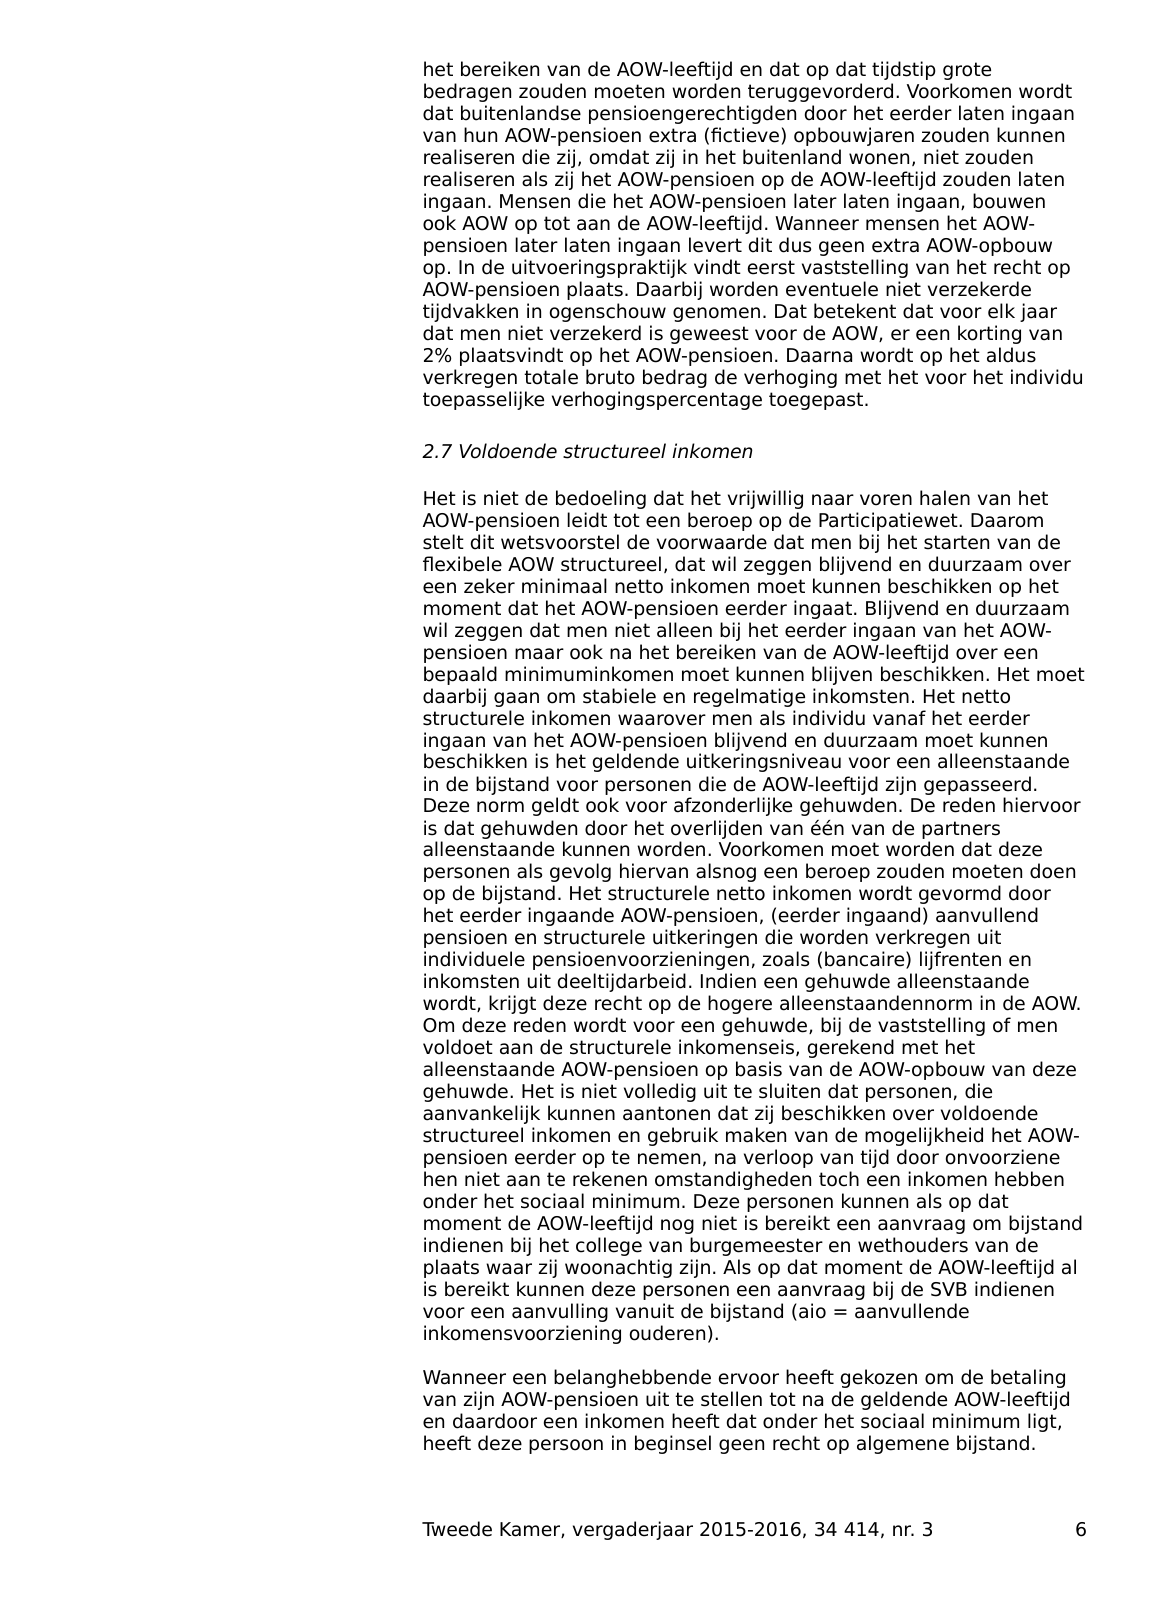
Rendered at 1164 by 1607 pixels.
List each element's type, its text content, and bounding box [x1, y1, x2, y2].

subtitle 2.7 Voldoende structureel inkomen [422, 441, 1087, 463]
text Het is niet de bedoeling dat het vrijwillig naar voren halen van het AOW-pensioen leidt tot een beroep op de Participatiewet. Daarom stelt dit wetsvoorstel de voorwaarde dat men bij het starten van de flexibele AOW structureel, dat wil zeggen blijvend en duurzaam over een zeker minimaal netto inkomen moet kunnen beschikken op het moment dat het AOW-pensioen eerder ingaat. Blijvend en duurzaam wil zeggen dat men niet alleen bij het eerder ingaan van het AOW-pensioen maar ook na het bereiken van de AOW-leeftijd over een bepaald minimuminkomen moet kunnen blijven beschikken. Het moet daarbij gaan om stabiele en regelmatige inkomsten. Het netto structurele inkomen waarover men als individu vanaf het eerder ingaan van het AOW-pensioen blijvend en duurzaam moet kunnen beschikken is het geldende uitkeringsniveau voor een alleenstaande in de bijstand voor personen die de AOW-leeftijd zijn gepasseerd. Deze norm geldt ook voor afzonderlijke gehuwden. De reden hiervoor is dat gehuwden door het overlijden van één van de partners alleenstaande kunnen worden. Voorkomen moet worden dat deze personen als gevolg hiervan alsnog een beroep zouden moeten doen op de bijstand. Het structurele netto inkomen wordt gevormd door het eerder ingaande AOW-pensioen, (eerder ingaand) aanvullend pensioen en structurele uitkeringen die worden verkregen uit individuele pensioenvoorzieningen, zoals (bancaire) lijfrenten en inkomsten uit deeltijdarbeid. Indien een gehuwde alleenstaande wordt, krijgt deze recht op de hogere alleenstaandennorm in de AOW. Om deze reden wordt voor een gehuwde, bij de vaststelling of men voldoet aan de structurele inkomenseis, gerekend met het alleenstaande AOW-pensioen op basis van de AOW-opbouw van deze gehuwde. Het is niet volledig uit te sluiten dat personen, die aanvankelijk kunnen aantonen dat zij beschikken over voldoende structureel inkomen en gebruik maken van de mogelijkheid het AOW-pensioen eerder op te nemen, na verloop van tijd door onvoorziene hen niet aan te rekenen omstandigheden toch een inkomen hebben onder het sociaal minimum. Deze personen kunnen als op dat moment de AOW-leeftijd nog niet is bereikt een aanvraag om bijstand indienen bij het college van burgemeester en wethouders van de plaats waar zij woonachtig zijn. Als op dat moment de AOW-leeftijd al is bereikt kunnen deze personen een aanvraag bij de SVB indienen voor een aanvulling vanuit de bijstand (aio = aanvullende inkomensvoorziening ouderen). [422, 488, 1087, 1345]
text het bereiken van de AOW-leeftijd en dat op dat tijdstip grote bedragen zouden moeten worden teruggevorderd. Voorkomen wordt dat buitenlandse pensioengerechtigden door het eerder laten ingaan van hun AOW-pensioen extra (fictieve) opbouwjaren zouden kunnen realiseren die zij, omdat zij in het buitenland wonen, niet zouden realiseren als zij het AOW-pensioen op de AOW-leeftijd zouden laten ingaan. Mensen die het AOW-pensioen later laten ingaan, bouwen ook AOW op tot aan de AOW-leeftijd. Wanneer mensen het AOW-pensioen later laten ingaan levert dit dus geen extra AOW-opbouw op. In de uitvoeringspraktijk vindt eerst vaststelling van het recht op AOW-pensioen plaats. Daarbij worden eventuele niet verzekerde tijdvakken in ogenschouw genomen. Dat betekent dat voor elk jaar dat men niet verzekerd is geweest voor de AOW, er een korting van 2% plaatsvindt op het AOW-pensioen. Daarna wordt op het aldus verkregen totale bruto bedrag de verhoging met het voor het individu toepasselijke verhogingspercentage toegepast. [422, 59, 1087, 411]
text Wanneer een belanghebbende ervoor heeft gekozen om de betaling van zijn AOW-pensioen uit te stellen tot na de geldende AOW-leeftijd en daardoor een inkomen heeft dat onder het sociaal minimum ligt, heeft deze persoon in beginsel geen recht op algemene bijstand. [422, 1367, 1087, 1455]
